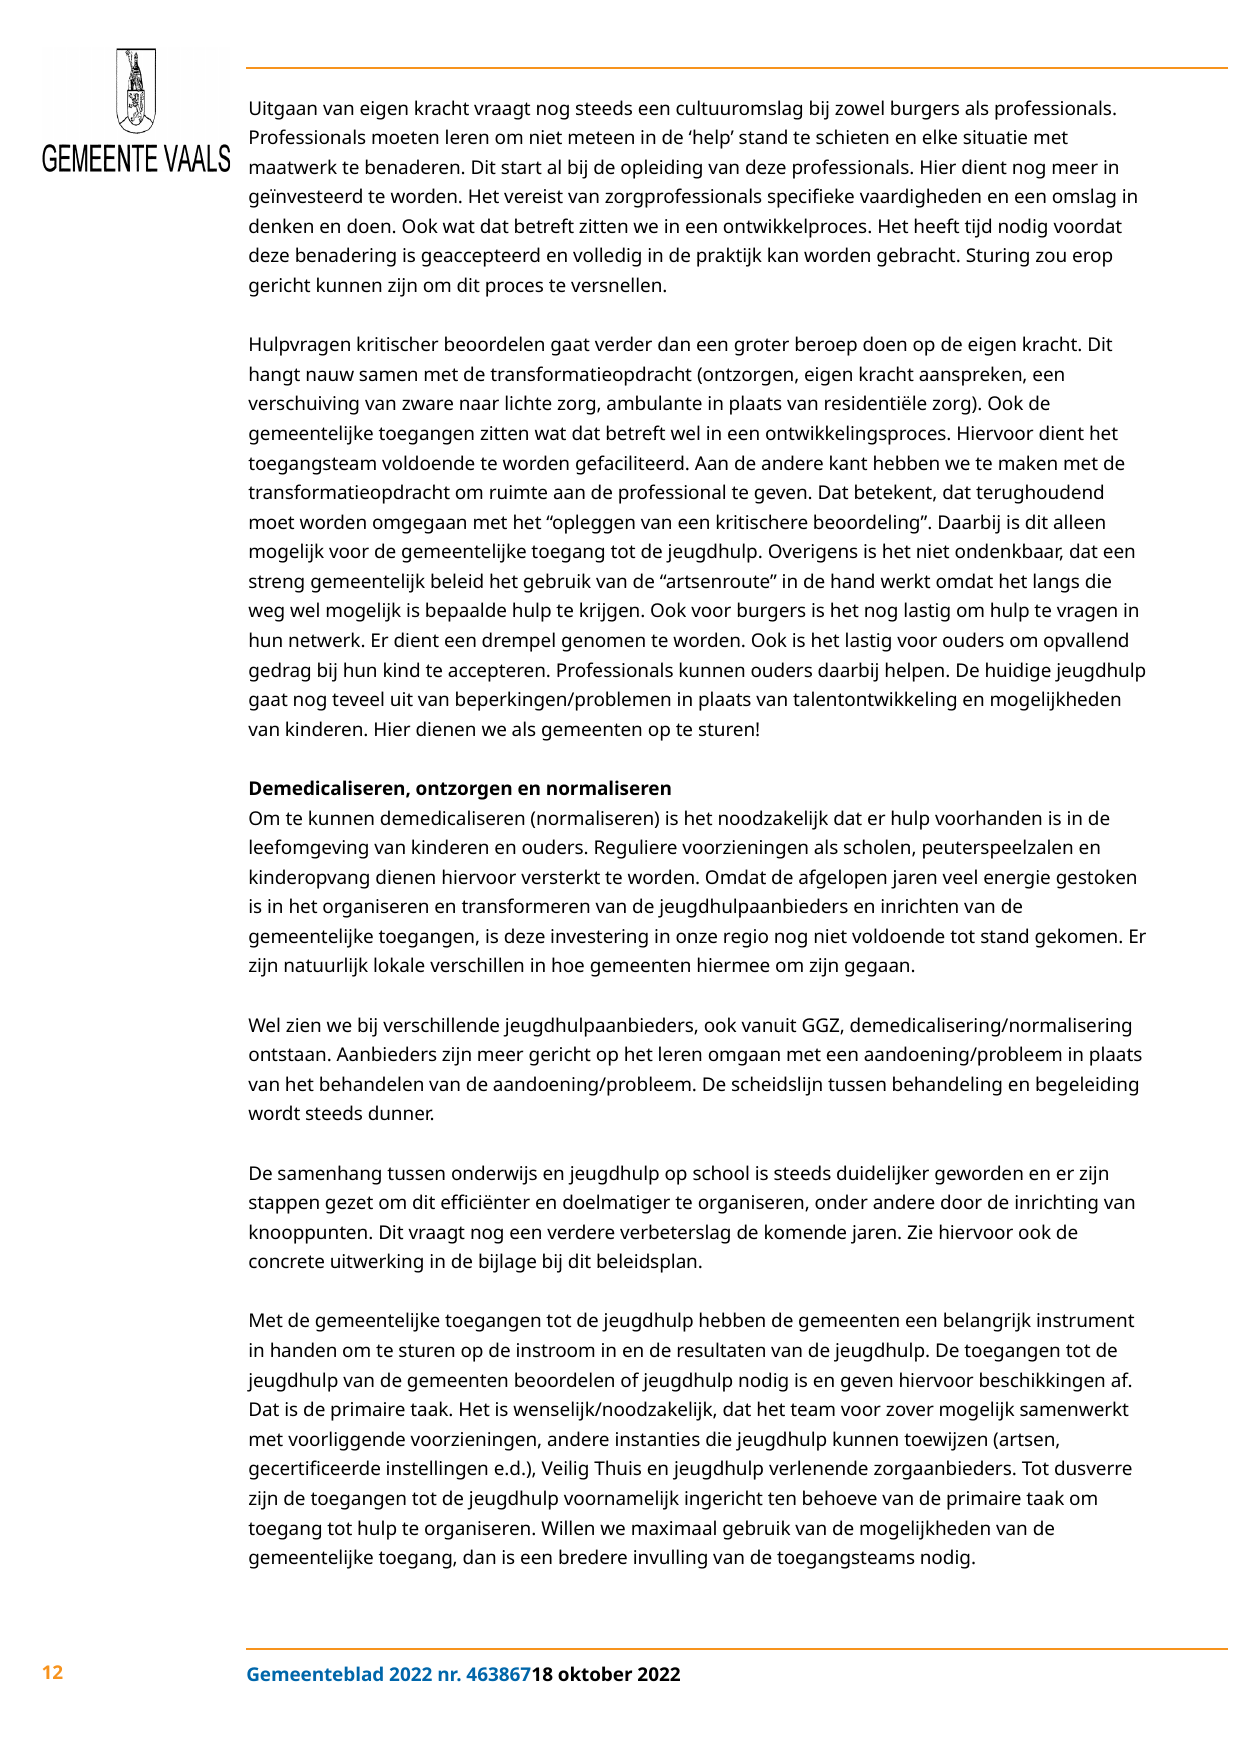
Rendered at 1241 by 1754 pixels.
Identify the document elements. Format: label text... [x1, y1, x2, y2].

text Uitgaan van eigen kracht vraagt nog steeds een cultuuromslag bij zowel burgers als professionals. Professionals moeten leren om niet meteen in de ‘help’ stand te schieten en elke situatie met maatwerk te benaderen. Dit start al bij de opleiding van deze professionals. Hier dient nog meer in geïnvesteerd te worden. Het vereist van zorgprofessionals specifieke vaardigheden en een omslag in denken en doen. Ook wat dat betreft zitten we in een ontwikkelproces. Het heeft tijd nodig voordat deze benadering is geaccepteerd en volledig in de praktijk kan worden gebracht. Sturing zou erop gericht kunnen zijn om dit proces te versnellen. [248, 95, 1152, 298]
text Met de gemeentelijke toegangen tot de jeugdhulp hebben de gemeenten een belangrijk instrument in handen om te sturen op de instroom in en de resultaten van de jeugdhulp. De toegangen tot de jeugdhulp van de gemeenten beoordelen of jeugdhulp nodig is en geven hiervoor beschikkingen af. Dat is de primaire taak. Het is wenselijk/noodzakelijk, dat het team voor zover mogelijk samenwerkt met voorliggende voorzieningen, andere instanties die jeugdhulp kunnen toewijzen (artsen, gecertificeerde instellingen e.d.), Veilig Thuis en jeugdhulp verlenende zorgaanbieders. Tot dusverre zijn de toegangen tot de jeugdhulp voornamelijk ingericht ten behoeve van de primaire taak om toegang tot hulp te organiseren. Willen we maximaal gebruik van de mogelijkheden van de gemeentelijke toegang, dan is een bredere invulling van de toegangsteams nodig. [248, 1308, 1152, 1570]
text Demedicaliseren, ontzorgen en normaliseren [248, 775, 1152, 801]
picture [41, 47, 231, 172]
text Om te kunnen demedicaliseren (normaliseren) is het noodzakelijk dat er hulp voorhanden is in de leefomgeving van kinderen en ouders. Reguliere voorzieningen als scholen, peuterspeelzalen en kinderopvang dienen hiervoor versterkt te worden. Omdat de afgelopen jaren veel energie gestoken is in het organiseren en transformeren van de jeugdhulpaanbieders en inrichten van de gemeentelijke toegangen, is deze investering in onze regio nog niet voldoende tot stand gekomen. Er zijn natuurlijk lokale verschillen in hoe gemeenten hiermee om zijn gegaan. [248, 805, 1152, 978]
text De samenhang tussen onderwijs en jeugdhulp op school is steeds duidelijker geworden en er zijn stappen gezet om dit efficiënter en doelmatiger te organiseren, onder andere door de inrichting van knooppunten. Dit vraagt nog een verdere verbeterslag de komende jaren. Zie hiervoor ook de concrete uitwerking in de bijlage bij dit beleidsplan. [248, 1160, 1152, 1274]
text Hulpvragen kritischer beoordelen gaat verder dan een groter beroep doen op de eigen kracht. Dit hangt nauw samen met de transformatieopdracht (ontzorgen, eigen kracht aanspreken, een verschuiving van zware naar lichte zorg, ambulante in plaats van residentiële zorg). Ook de gemeentelijke toegangen zitten wat dat betreft wel in een ontwikkelingsproces. Hiervoor dient het toegangsteam voldoende te worden gefaciliteerd. Aan de andere kant hebben we te maken met de transformatieopdracht om ruimte aan de professional te geven. Dat betekent, dat terughoudend moet worden omgegaan met het “opleggen van een kritischere beoordeling”. Daarbij is dit alleen mogelijk voor de gemeentelijke toegang tot de jeugdhulp. Overigens is het niet ondenkbaar, dat een streng gemeentelijk beleid het gebruik van de “artsenroute” in de hand werkt omdat het langs die weg wel mogelijk is bepaalde hulp te krijgen. Ook voor burgers is het nog lastig om hulp te vragen in hun netwerk. Er dient een drempel genomen te worden. Ook is het lastig voor ouders om opvallend gedrag bij hun kind te accepteren. Professionals kunnen ouders daarbij helpen. De huidige jeugdhulp gaat nog teveel uit van beperkingen/problemen in plaats van talentontwikkeling en mogelijkheden van kinderen. Hier dienen we als gemeenten op te sturen! [248, 331, 1152, 742]
text Wel zien we bij verschillende jeugdhulpaanbieders, ook vanuit GGZ, demedicalisering/normalisering ontstaan. Aanbieders zijn meer gericht op het leren omgaan met een aandoening/probleem in plaats van het behandelen van de aandoening/probleem. De scheidslijn tussen behandeling en begeleiding wordt steeds dunner. [248, 1012, 1152, 1126]
